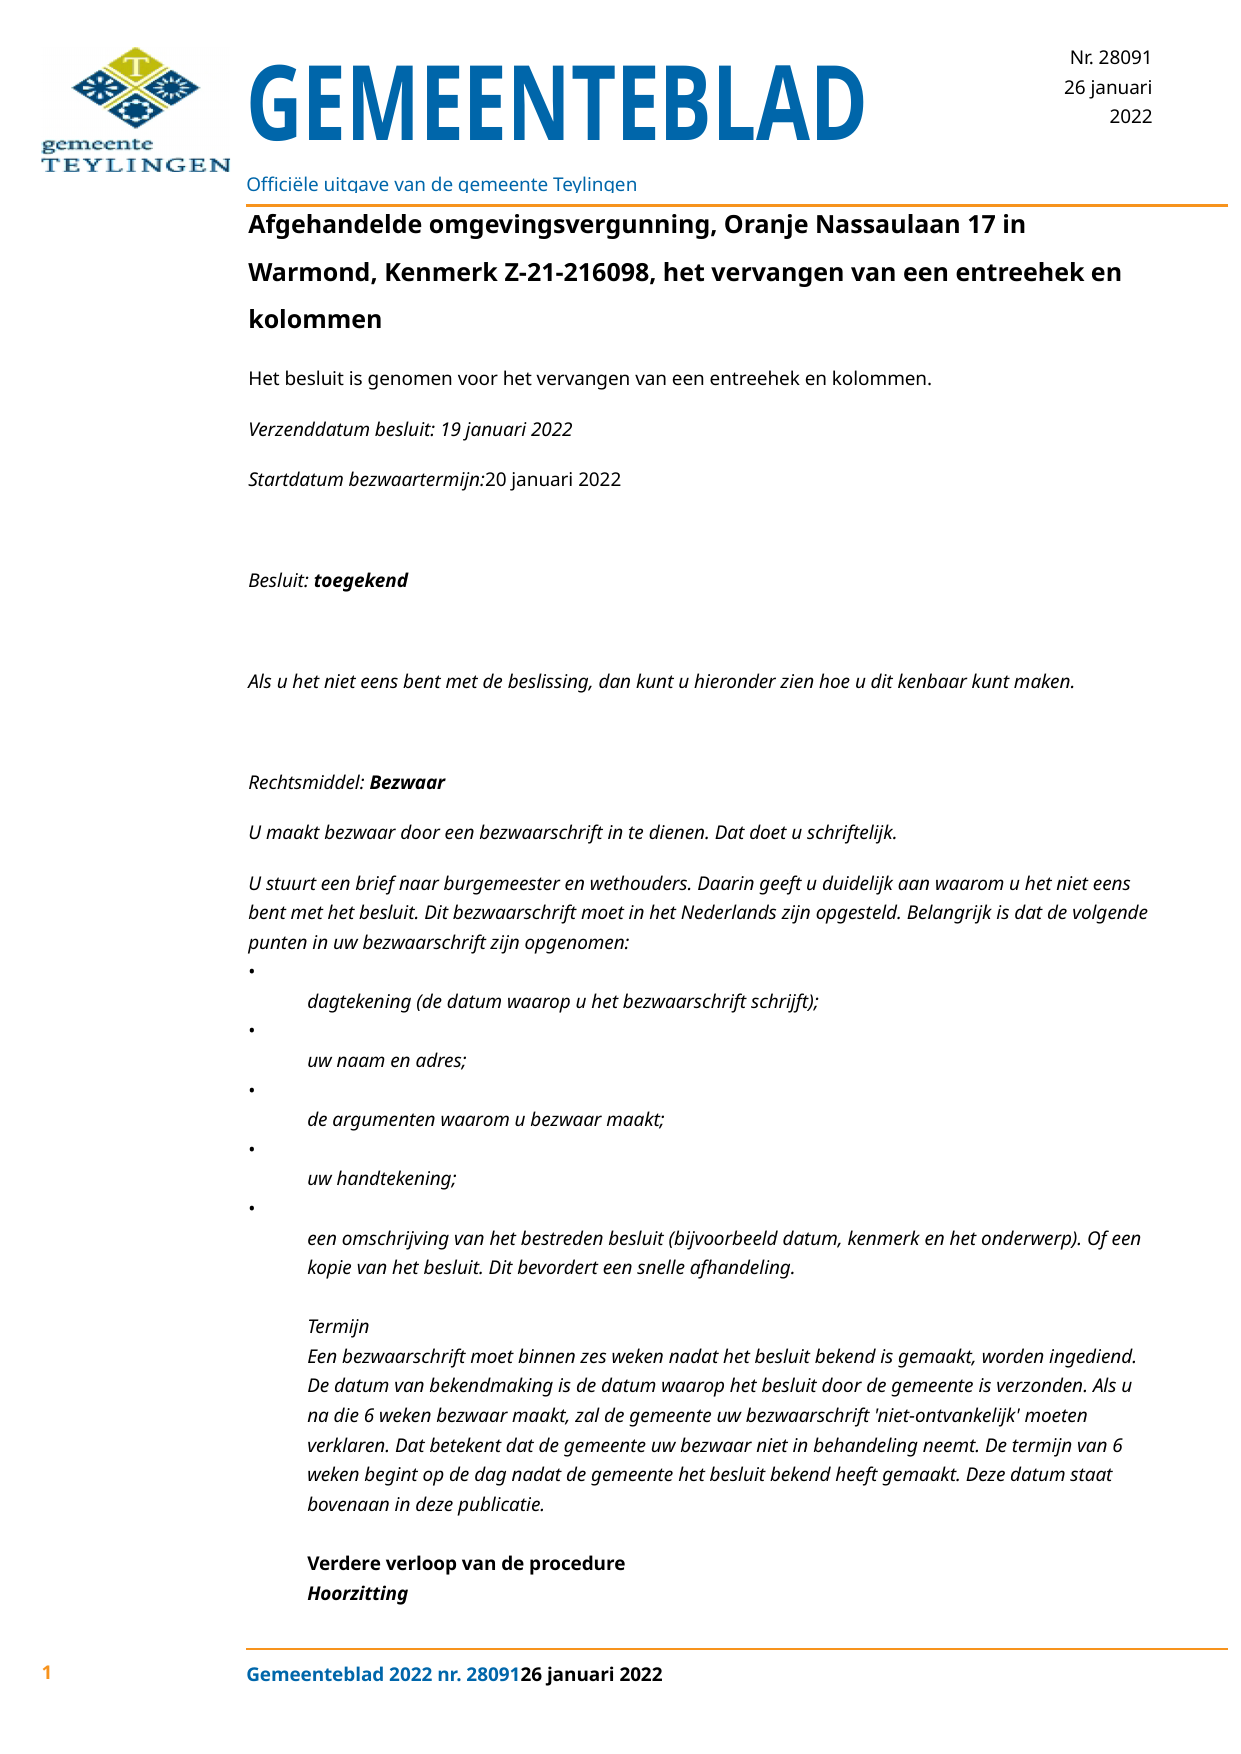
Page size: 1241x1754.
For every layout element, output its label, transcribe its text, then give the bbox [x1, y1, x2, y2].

text Als u het niet eens bent met de beslissing, dan kunt u hieronder zien hoe u dit kenbaar kunt maken. [248, 668, 1152, 694]
list uw naam en adres; [248, 1047, 1152, 1073]
picture [41, 47, 231, 172]
text U maakt bezwaar door een bezwaarschrift in te dienen. Dat doet u schriftelijk. [248, 819, 1152, 845]
text Het besluit is genomen voor het vervangen van een entreehek en kolommen. [248, 366, 1152, 391]
list Termijn [248, 1313, 1152, 1339]
list Een bezwaarschrift moet binnen zes weken nadat het besluit bekend is gemaakt, worden ingediend. De datum van bekendmaking is de datum waarop het besluit door de gemeente is verzonden. Als u na die 6 weken bezwaar maakt, zal de gemeente uw bezwaarschrift 'niet-ontvankelijk' moeten verklaren. Dat betekent dat de gemeente uw bezwaar niet in behandeling neemt. De termijn van 6 weken begint op de dag nadat de gemeente het besluit bekend heeft gemaakt. Deze datum staat bovenaan in deze publicatie. [248, 1343, 1152, 1517]
list dagtekening (de datum waarop u het bezwaarschrift schrijft); [248, 988, 1152, 1014]
list de argumenten waarom u bezwaar maakt; [248, 1106, 1152, 1132]
text Afgehandelde omgevingsvergunning, Oranje Nassaulaan 17 in Warmond, Kenmerk Z-21-216098, het vervangen van een entreehek en kolommen [248, 207, 1152, 336]
list Hoorzitting [248, 1580, 1152, 1605]
list een omschrijving van het bestreden besluit (bijvoorbeeld datum, kenmerk en het onderwerp). Of een kopie van het besluit. Dit bevordert een snelle afhandeling. [248, 1225, 1152, 1280]
list uw handtekening; [248, 1166, 1152, 1191]
text Besluit: toegekend [248, 567, 1152, 593]
text Verzenddatum besluit: 19 januari 2022 [248, 416, 1152, 442]
text Rechtsmiddel: Bezwaar [248, 769, 1152, 794]
text U stuurt een brief naar burgemeester en wethouders. Daarin geeft u duidelijk aan waarom u het niet eens bent met het besluit. Dit bezwaarschrift moet in het Nederlands zijn opgesteld. Belangrijk is dat de volgende punten in uw bezwaarschrift zijn opgenomen: [248, 870, 1152, 954]
text Startdatum bezwaartermijn:20 januari 2022 [248, 466, 1152, 492]
list Verdere verloop van de procedure [248, 1550, 1152, 1576]
